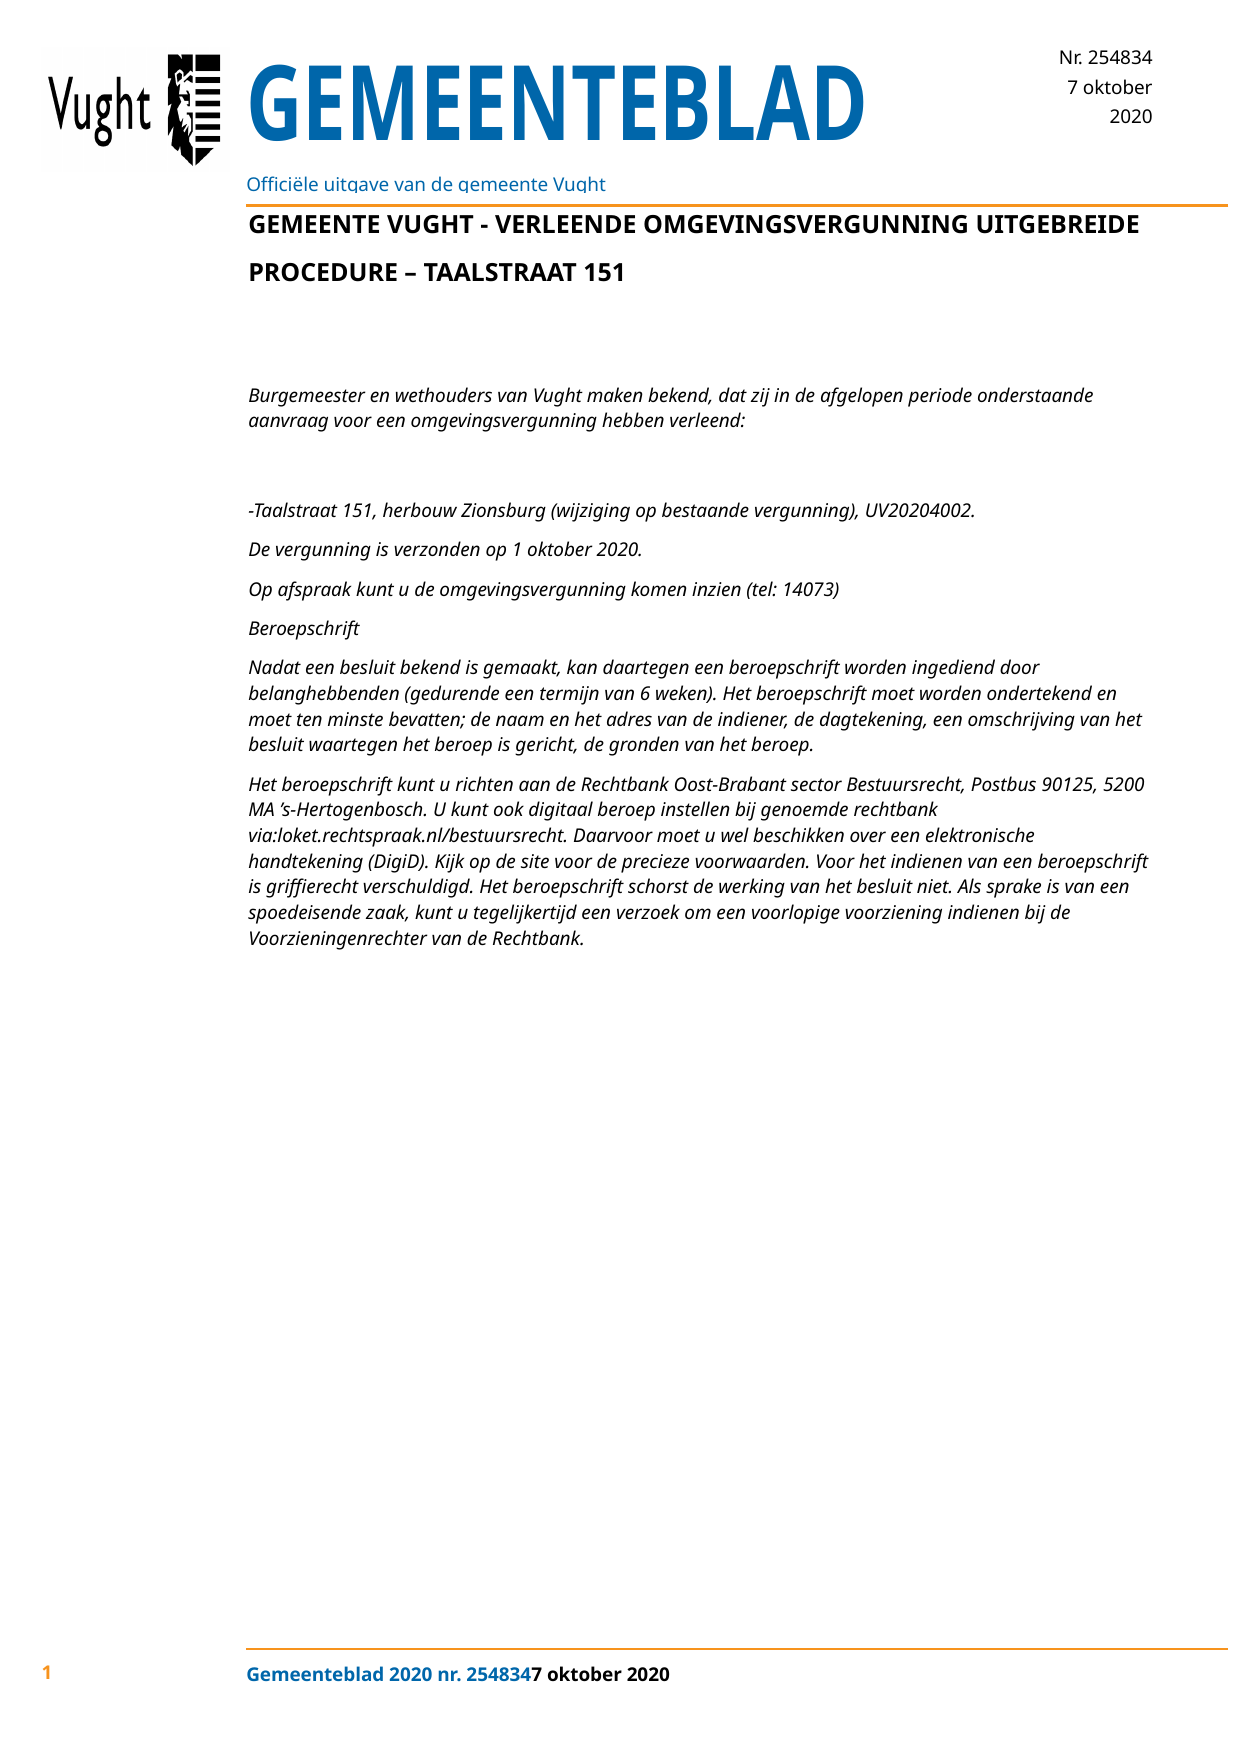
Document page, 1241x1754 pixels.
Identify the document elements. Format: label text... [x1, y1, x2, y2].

text Nadat een besluit bekend is gemaakt, kan daartegen een beroepschrift worden ingediend door belanghebbenden (gedurende een termijn van 6 weken). Het beroepschrift moet worden ondertekend en moet ten minste bevatten; de naam en het adres van de indiener, de dagtekening, een omschrijving van het besluit waartegen het beroep is gericht, de gronden van het beroep. [248, 654, 1152, 757]
text Het beroepschrift kunt u richten aan de Rechtbank Oost-Brabant sector Bestuursrecht, Postbus 90125, 5200 MA ’s-Hertogenbosch. U kunt ook digitaal beroep instellen bij genoemde rechtbank via:loket.rechtspraak.nl/bestuursrecht. Daarvoor moet u wel beschikken over een elektronische handtekening (DigiD). Kijk op de site voor de precieze voorwaarden. Voor het indienen van een beroepschrift is griffierecht verschuldigd. Het beroepschrift schorst de werking van het besluit niet. Als sprake is van een spoedeisende zaak, kunt u tegelijkertijd een verzoek om een voorlopige voorziening indienen bij de Voorzieningenrechter van de Rechtbank. [248, 771, 1152, 951]
text De vergunning is verzonden op 1 oktober 2020. [248, 537, 1152, 562]
text Burgemeester en wethouders van Vught maken bekend, dat zij in de afgelopen periode onderstaande aanvraag voor een omgevingsvergunning hebben verleend: [248, 382, 1152, 433]
text -Taalstraat 151, herbouw Zionsburg (wijziging op bestaande vergunning), UV20204002. [248, 497, 1152, 523]
text GEMEENTE VUGHT - VERLEENDE OMGEVINGSVERGUNNING UITGEBREIDE PROCEDURE – TAALSTRAAT 151 [248, 207, 1152, 288]
text Op afspraak kunt u de omgevingsvergunning komen inzien (tel: 14073) [248, 576, 1152, 602]
text Beroepschrift [248, 615, 1152, 641]
picture [41, 47, 231, 172]
